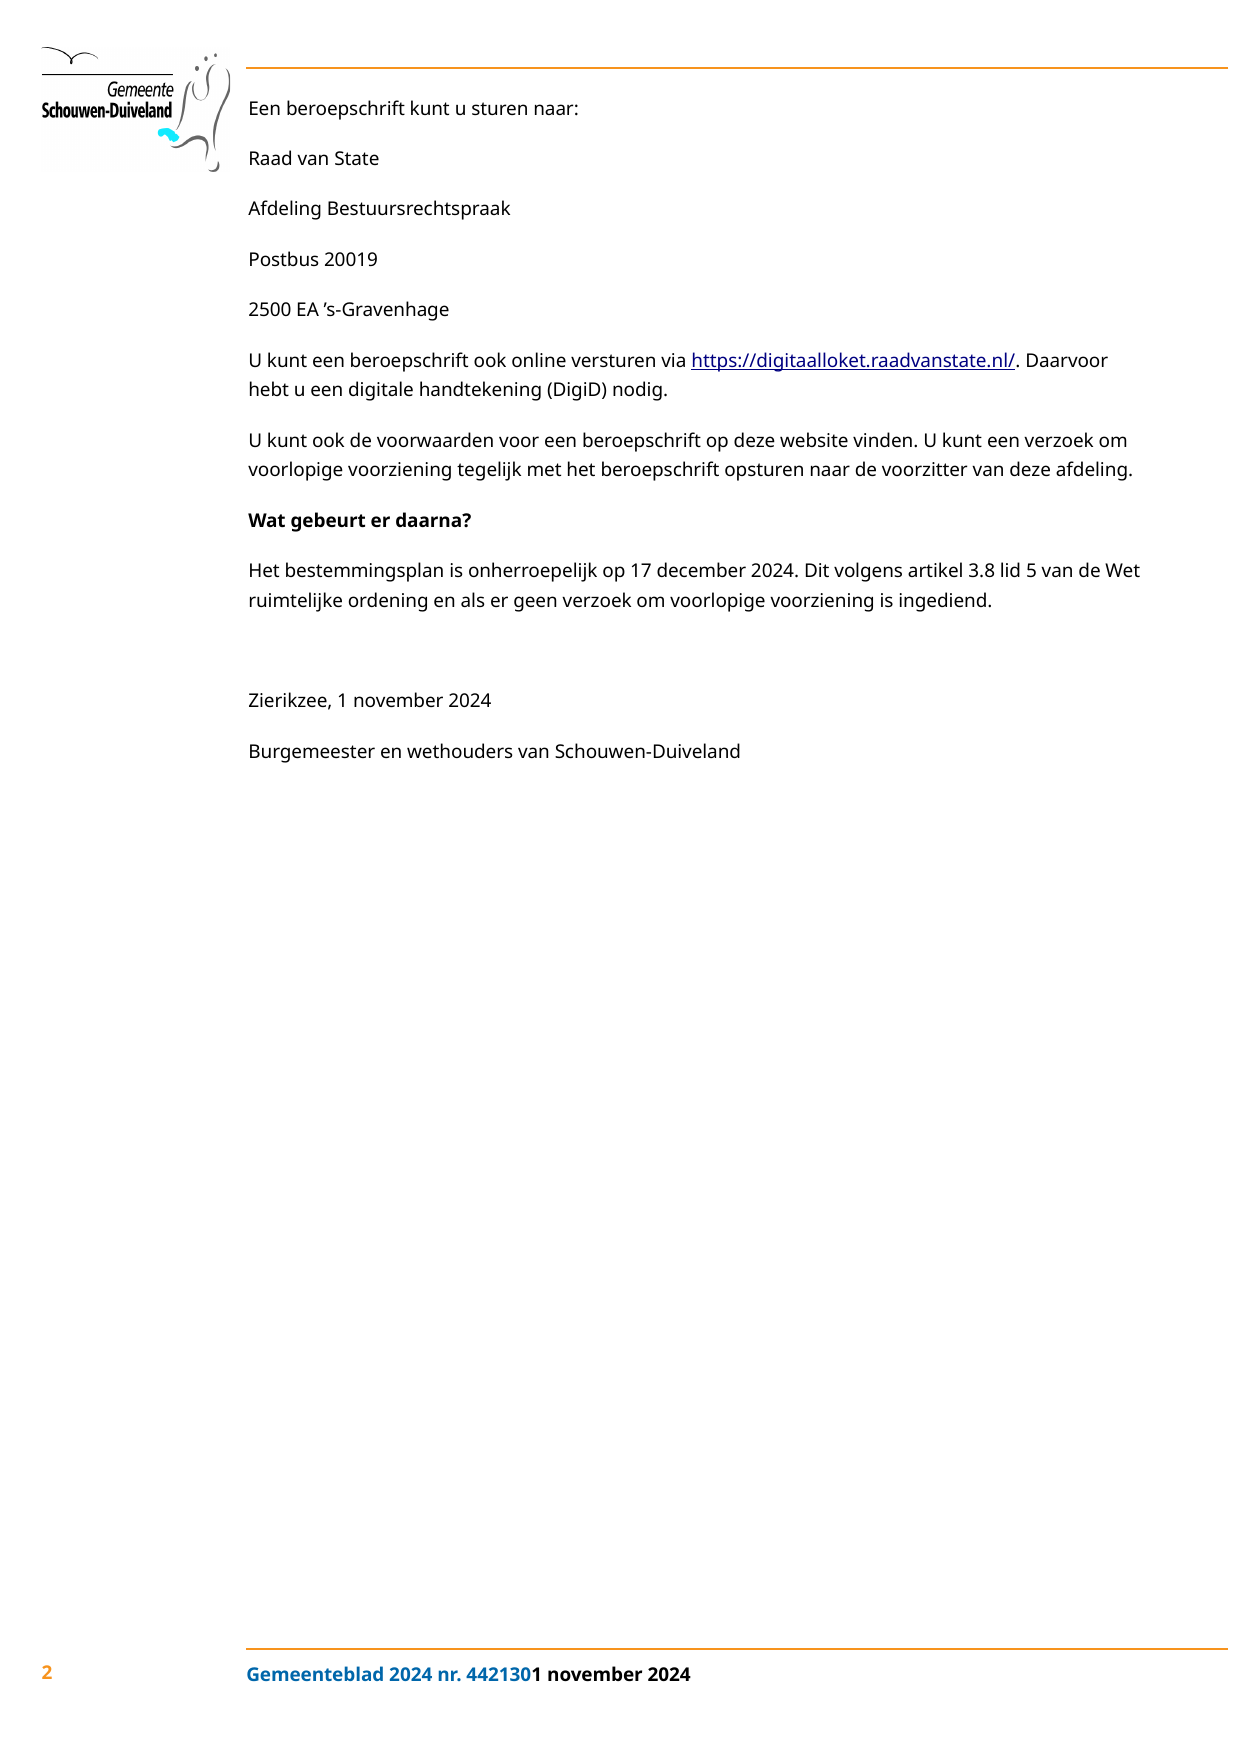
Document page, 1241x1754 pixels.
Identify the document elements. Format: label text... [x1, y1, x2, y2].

text U kunt een beroepschrift ook online versturen via https://digitaalloket.raadvanstate.nl/. Daarvoor hebt u een digitale handtekening (DigiD) nodig. [248, 347, 1152, 402]
text Postbus 20019 [248, 246, 1152, 272]
text Het bestemmingsplan is onherroepelijk op 17 december 2024. Dit volgens artikel 3.8 lid 5 van de Wet ruimtelijke ordening en als er geen verzoek om voorlopige voorziening is ingediend. [248, 557, 1152, 613]
text Wat gebeurt er daarna? [248, 507, 1152, 533]
picture [41, 47, 231, 172]
text Zierikzee, 1 november 2024 [248, 688, 1152, 713]
text Raad van State [248, 145, 1152, 171]
text Een beroepschrift kunt u sturen naar: [248, 95, 1152, 121]
text 2500 EA ’s-Gravenhage [248, 296, 1152, 322]
text Burgemeester en wethouders van Schouwen-Duiveland [248, 738, 1152, 764]
text U kunt ook de voorwaarden voor een beroepschrift op deze website vinden. U kunt een verzoek om voorlopige voorziening tegelijk met het beroepschrift opsturen naar de voorzitter van deze afdeling. [248, 427, 1152, 482]
text Afdeling Bestuursrechtspraak [248, 196, 1152, 221]
